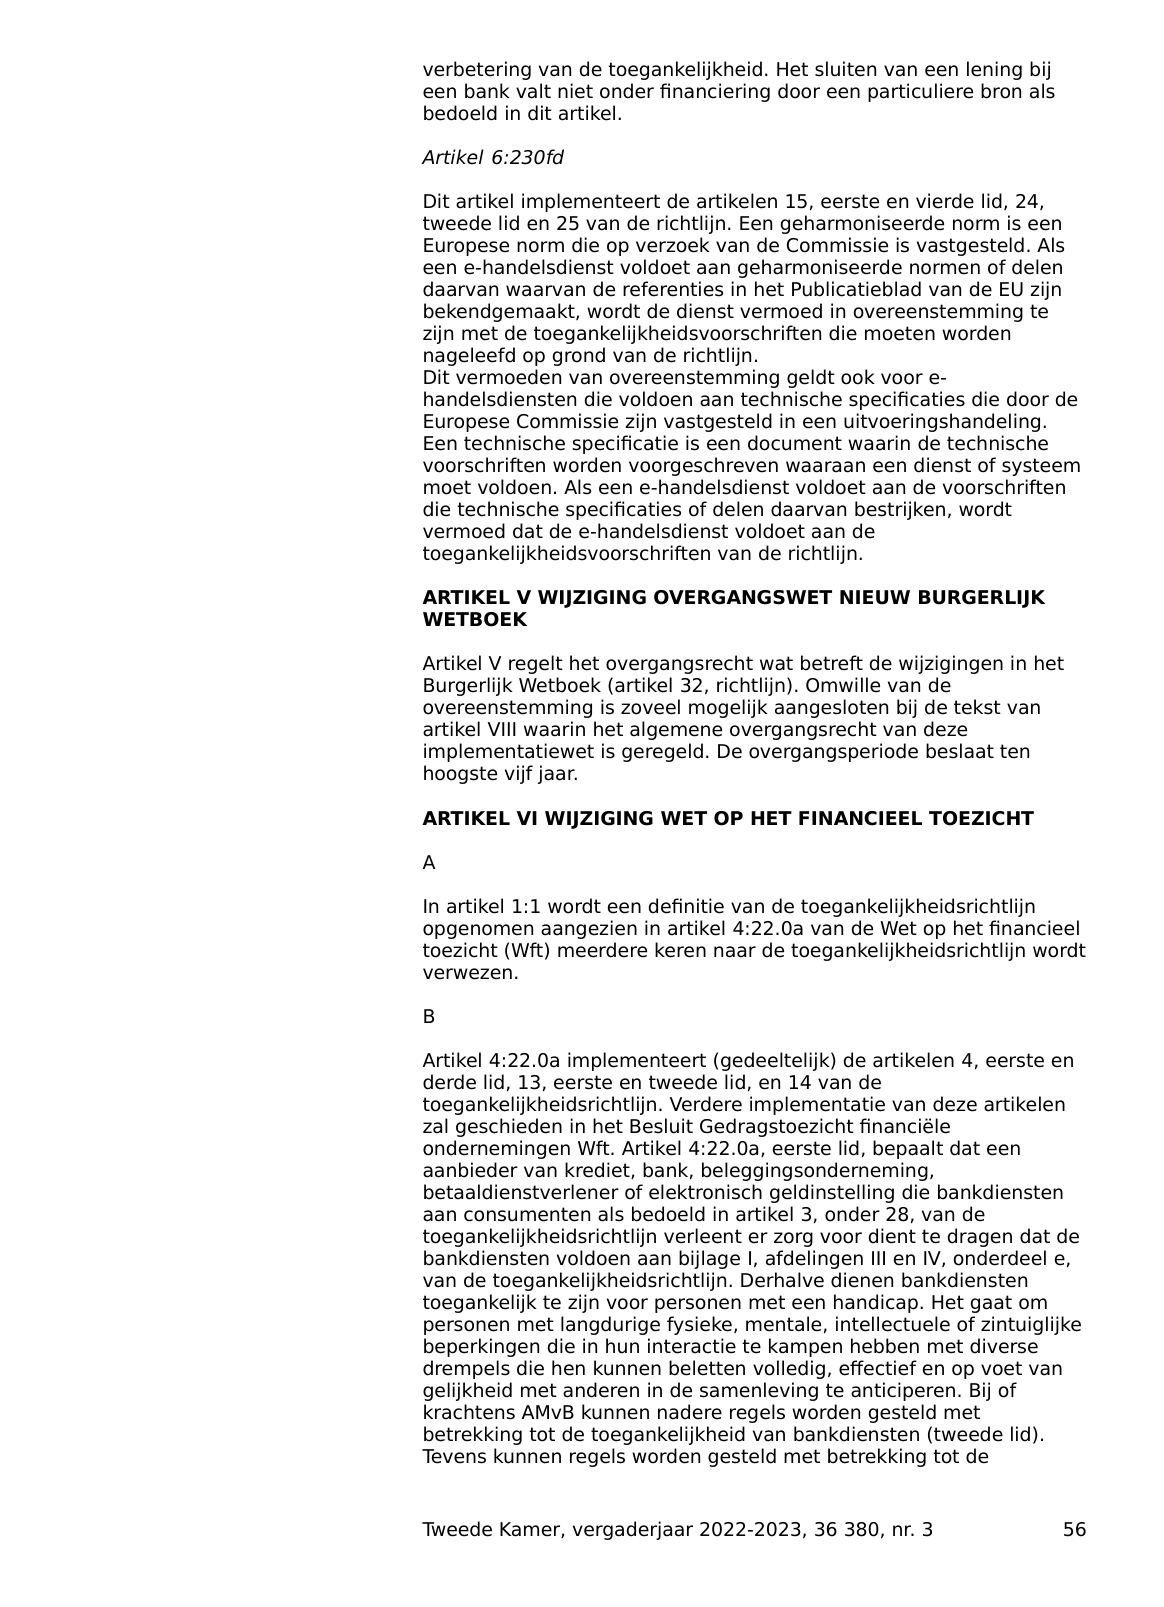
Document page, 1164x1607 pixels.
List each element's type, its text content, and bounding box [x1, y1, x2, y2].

subtitle ARTIKEL V WIJZIGING OVERGANGSWET NIEUW BURGERLIJK WETBOEK [422, 587, 1087, 631]
subtitle Artikel 6:230fd [422, 147, 1087, 169]
text In artikel 1:1 wordt een definitie van de toegankelijkheidsrichtlijn opgenomen aangezien in artikel 4:22.0a van de Wet op het financieel toezicht (Wft) meerdere keren naar de toegankelijkheidsrichtlijn wordt verwezen. [422, 896, 1087, 984]
text Dit artikel implementeert de artikelen 15, eerste en vierde lid, 24, tweede lid en 25 van de richtlijn. Een geharmoniseerde norm is een Europese norm die op verzoek van de Commissie is vastgesteld. Als een e-handelsdienst voldoet aan geharmoniseerde normen of delen daarvan waarvan de referenties in het Publicatieblad van de EU zijn bekendgemaakt, wordt de dienst vermoed in overeenstemming te zijn met de toegankelijkheidsvoorschriften die moeten worden nageleefd op grond van de richtlijn. [422, 191, 1087, 367]
text verbetering van de toegankelijkheid. Het sluiten van een lening bij een bank valt niet onder financiering door een particuliere bron als bedoeld in dit artikel. [422, 59, 1087, 125]
subtitle B [422, 1006, 1087, 1028]
text Artikel 4:22.0a implementeert (gedeeltelijk) de artikelen 4, eerste en derde lid, 13, eerste en tweede lid, en 14 van de toegankelijkheidsrichtlijn. Verdere implementatie van deze artikelen zal geschieden in het Besluit Gedragstoezicht financiële ondernemingen Wft. Artikel 4:22.0a, eerste lid, bepaalt dat een aanbieder van krediet, bank, beleggingsonderneming, betaaldienstverlener of elektronisch geldinstelling die bankdiensten aan consumenten als bedoeld in artikel 3, onder 28, van de toegankelijkheidsrichtlijn verleent er zorg voor dient te dragen dat de bankdiensten voldoen aan bijlage I, afdelingen III en IV, onderdeel e, van de toegankelijkheidsrichtlijn. Derhalve dienen bankdiensten toegankelijk te zijn voor personen met een handicap. Het gaat om personen met langdurige fysieke, mentale, intellectuele of zintuiglijke beperkingen die in hun interactie te kampen hebben met diverse drempels die hen kunnen beletten volledig, effectief en op voet van gelijkheid met anderen in de samenleving te anticiperen. Bij of krachtens AMvB kunnen nadere regels worden gesteld met betrekking tot de toegankelijkheid van bankdiensten (tweede lid). Tevens kunnen regels worden gesteld met betrekking tot de [422, 1050, 1087, 1468]
subtitle A [422, 852, 1087, 873]
text Artikel V regelt het overgangsrecht wat betreft de wijzigingen in het Burgerlijk Wetboek (artikel 32, richtlijn). Omwille van de overeenstemming is zoveel mogelijk aangesloten bij de tekst van artikel VIII waarin het algemene overgangsrecht van deze implementatiewet is geregeld. De overgangsperiode beslaat ten hoogste vijf jaar. [422, 653, 1087, 785]
subtitle ARTIKEL VI WIJZIGING WET OP HET FINANCIEEL TOEZICHT [422, 807, 1087, 829]
text Dit vermoeden van overeenstemming geldt ook voor e-handelsdiensten die voldoen aan technische specificaties die door de Europese Commissie zijn vastgesteld in een uitvoeringshandeling. Een technische specificatie is een document waarin de technische voorschriften worden voorgeschreven waaraan een dienst of systeem moet voldoen. Als een e-handelsdienst voldoet aan de voorschriften die technische specificaties of delen daarvan bestrijken, wordt vermoed dat de e-handelsdienst voldoet aan de toegankelijkheidsvoorschriften van de richtlijn. [422, 367, 1087, 565]
